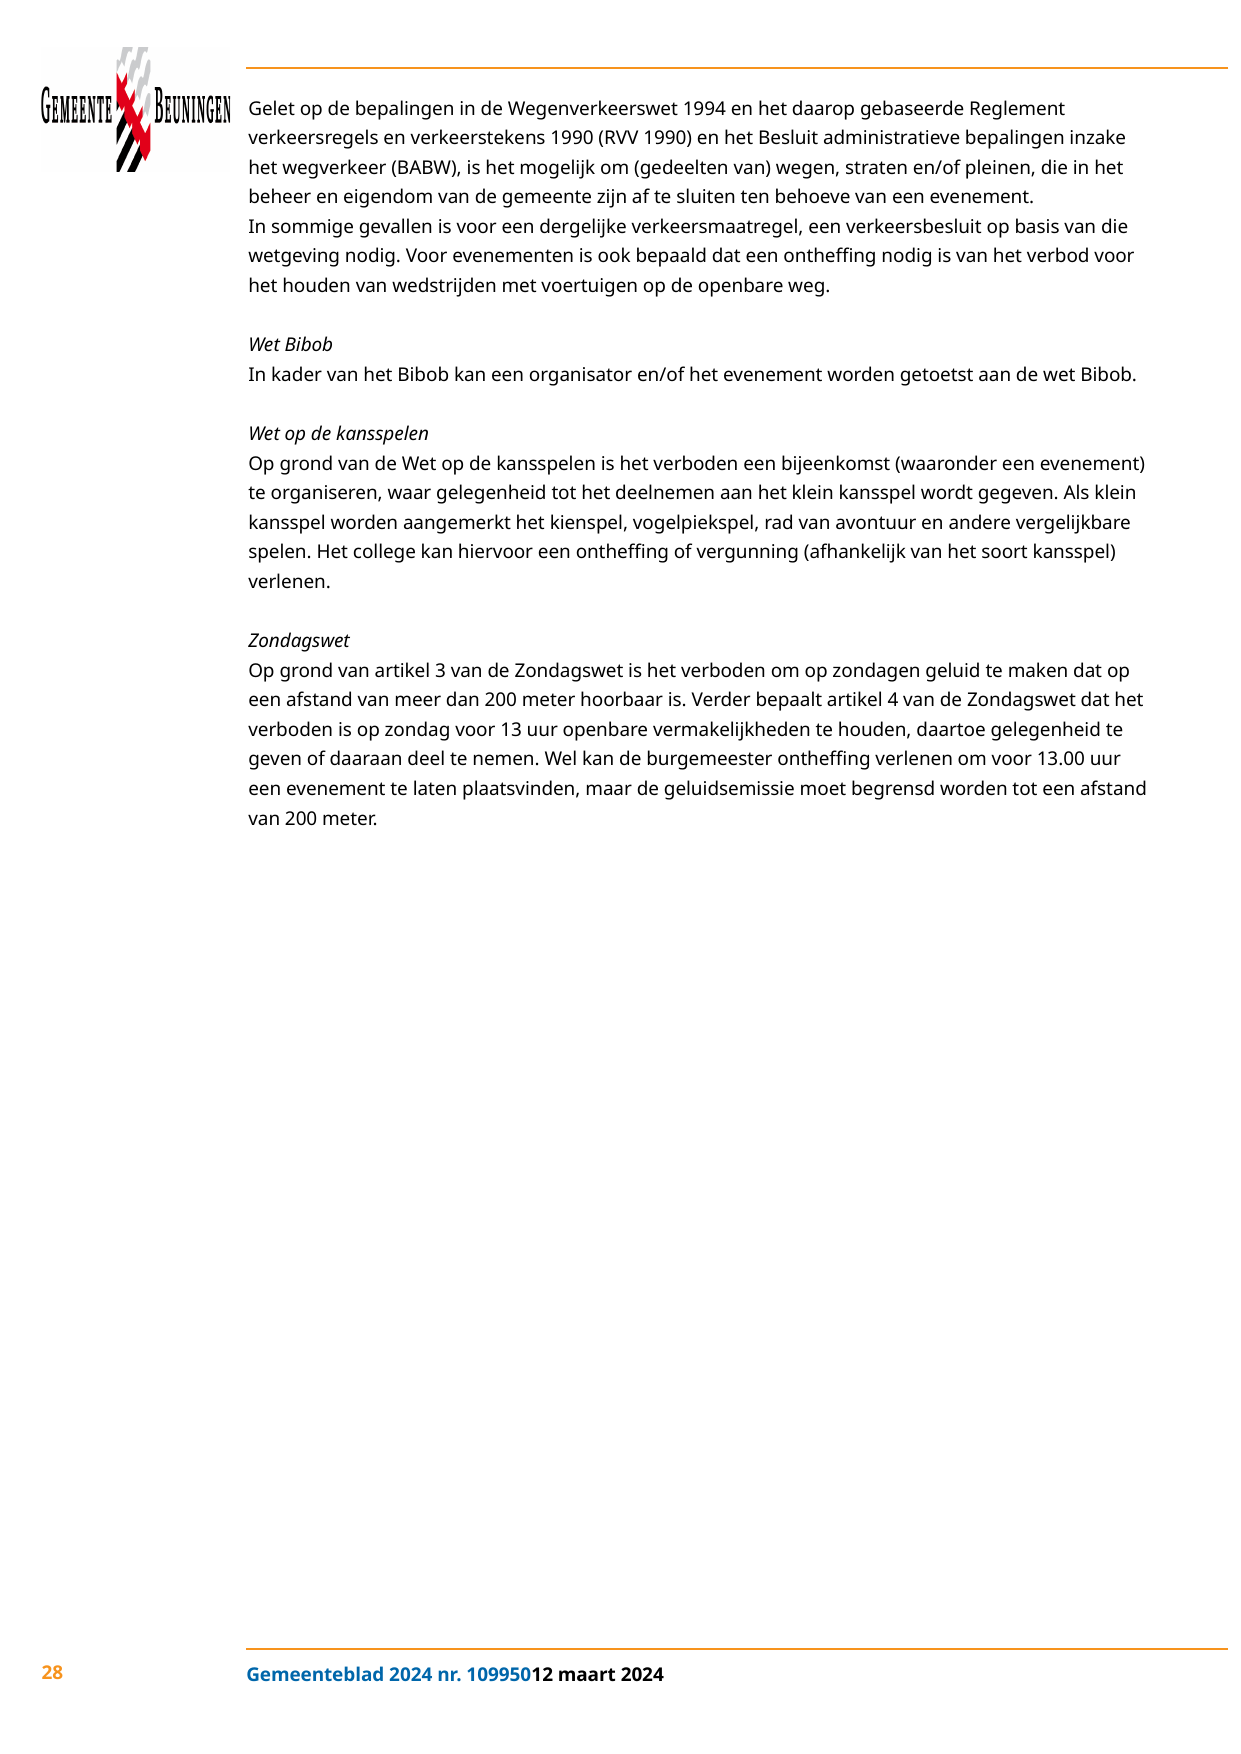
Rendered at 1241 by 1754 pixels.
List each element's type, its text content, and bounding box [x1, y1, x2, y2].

text Zondagswet [248, 627, 1152, 653]
text In sommige gevallen is voor een dergelijke verkeersmaatregel, een verkeersbesluit op basis van die wetgeving nodig. Voor evenementen is ook bepaald dat een ontheffing nodig is van het verbod voor het houden van wedstrijden met voertuigen op de openbare weg. [248, 213, 1152, 298]
text Wet Bibob [248, 331, 1152, 357]
text Op grond van de Wet op de kansspelen is het verboden een bijeenkomst (waaronder een evenement) te organiseren, waar gelegenheid tot het deelnemen aan het klein kansspel wordt gegeven. Als klein kansspel worden aangemerkt het kienspel, vogelpiekspel, rad van avontuur en andere vergelijkbare spelen. Het college kan hiervoor een ontheffing of vergunning (afhankelijk van het soort kansspel) verlenen. [248, 450, 1152, 594]
text In kader van het Bibob kan een organisator en/of het evenement worden getoetst aan de wet Bibob. [248, 361, 1152, 387]
text Wet op de kansspelen [248, 420, 1152, 446]
picture [41, 47, 231, 172]
text Op grond van artikel 3 van de Zondagswet is het verboden om op zondagen geluid te maken dat op een afstand van meer dan 200 meter hoorbaar is. Verder bepaalt artikel 4 van de Zondagswet dat het verboden is op zondag voor 13 uur openbare vermakelijkheden te houden, daartoe gelegenheid te geven of daaraan deel te nemen. Wel kan de burgemeester ontheffing verlenen om voor 13.00 uur een evenement te laten plaatsvinden, maar de geluidsemissie moet begrensd worden tot een afstand van 200 meter. [248, 657, 1152, 831]
text Gelet op de bepalingen in de Wegenverkeerswet 1994 en het daarop gebaseerde Reglement verkeersregels en verkeerstekens 1990 (RVV 1990) en het Besluit administratieve bepalingen inzake het wegverkeer (BABW), is het mogelijk om (gedeelten van) wegen, straten en/of pleinen, die in het beheer en eigendom van de gemeente zijn af te sluiten ten behoeve van een evenement. [248, 95, 1152, 209]
